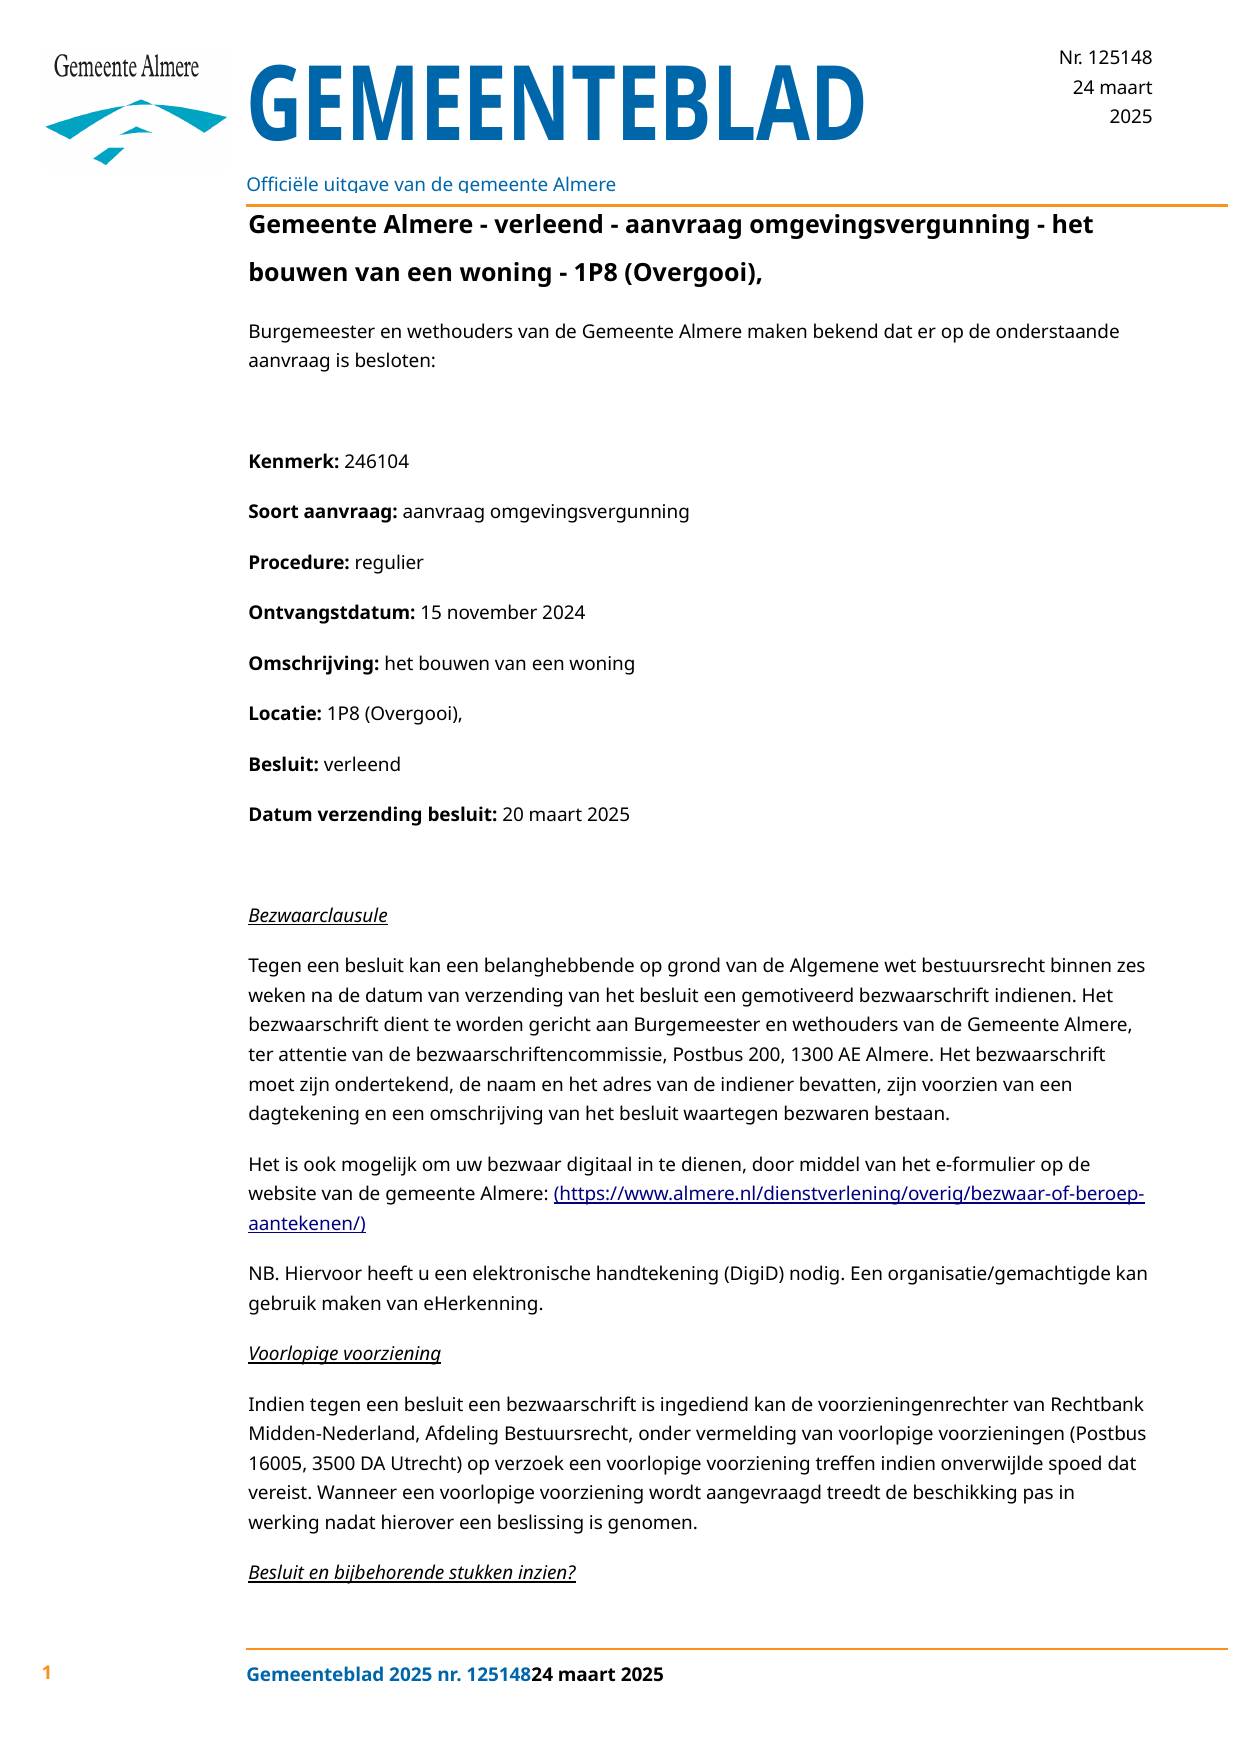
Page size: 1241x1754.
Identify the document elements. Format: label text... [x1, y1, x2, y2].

text Besluit: verleend [248, 751, 1152, 777]
text Procedure: regulier [248, 549, 1152, 575]
text Het is ook mogelijk om uw bezwaar digitaal in te dienen, door middel van het e-formulier op de website van de gemeente Almere: (https://www.almere.nl/dienstverlening/overig/bezwaar-of-beroep-aantekenen/) [248, 1151, 1152, 1236]
text Soort aanvraag: aanvraag omgevingsvergunning [248, 499, 1152, 524]
text Voorlopige voorziening [248, 1340, 1152, 1366]
text Tegen een besluit kan een belanghebbende op grond van de Algemene wet bestuursrecht binnen zes weken na de datum van verzending van het besluit een gemotiveerd bezwaarschrift indienen. Het bezwaarschrift dient te worden gericht aan Burgemeester en wethouders van de Gemeente Almere, ter attentie van de bezwaarschriftencommissie, Postbus 200, 1300 AE Almere. Het bezwaarschrift moet zijn ondertekend, de naam en het adres van de indiener bevatten, zijn voorzien van een dagtekening en een omschrijving van het besluit waartegen bezwaren bestaan. [248, 952, 1152, 1126]
text Omschrijving: het bouwen van een woning [248, 650, 1152, 676]
text Ontvangstdatum: 15 november 2024 [248, 599, 1152, 625]
text Kenmerk: 246104 [248, 448, 1152, 474]
text Datum verzending besluit: 20 maart 2025 [248, 801, 1152, 827]
text Indien tegen een besluit een bezwaarschrift is ingediend kan de voorzieningenrechter van Rechtbank Midden-Nederland, Afdeling Bestuursrecht, onder vermelding van voorlopige voorzieningen (Postbus 16005, 3500 DA Utrecht) op verzoek een voorlopige voorziening treffen indien onverwijlde spoed dat vereist. Wanneer een voorlopige voorziening wordt aangevraagd treedt de beschikking pas in werking nadat hierover een beslissing is genomen. [248, 1391, 1152, 1535]
text Burgemeester en wethouders van de Gemeente Almere maken bekend dat er op de onderstaande aanvraag is besloten: [248, 318, 1152, 373]
picture [41, 47, 231, 172]
text NB. Hiervoor heeft u een elektronische handtekening (DigiD) nodig. Een organisatie/gemachtigde kan gebruik maken van eHerkenning. [248, 1260, 1152, 1316]
text Bezwaarclausule [248, 902, 1152, 928]
text Locatie: 1P8 (Overgooi), [248, 700, 1152, 726]
text Besluit en bijbehorende stukken inzien? [248, 1559, 1152, 1585]
text Gemeente Almere - verleend - aanvraag omgevingsvergunning - het bouwen van een woning - 1P8 (Overgooi), [248, 207, 1152, 288]
